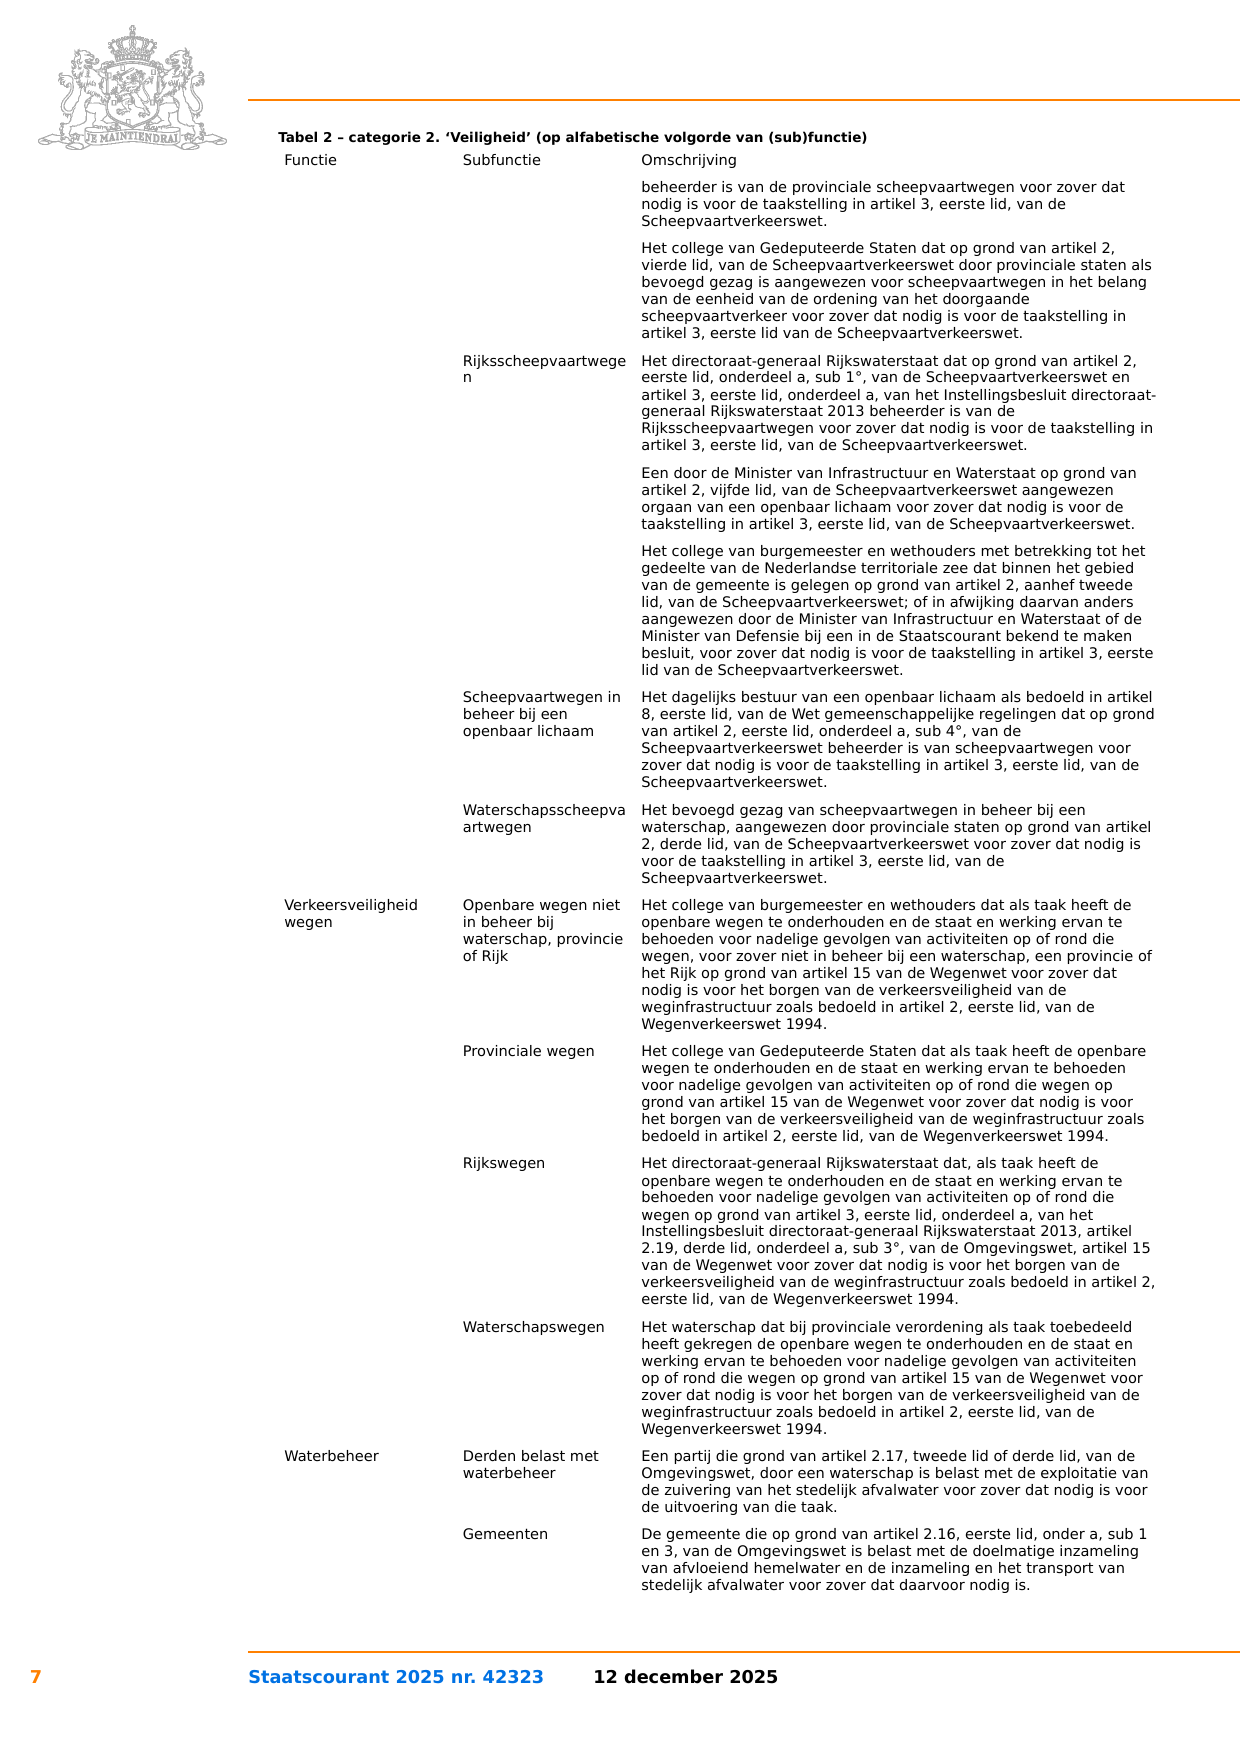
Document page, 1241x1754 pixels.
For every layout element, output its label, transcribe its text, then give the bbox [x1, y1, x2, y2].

table_cell Het college van Gedeputeerde Staten dat op grond van artikel 2, vierde lid, van de Scheepvaartverkeerswet door provinciale staten als bevoegd gezag is aangewezen voor scheepvaartwegen in het belang van de eenheid van de ordening van het doorgaande scheepvaartverkeer voor zover dat nodig is voor de taakstelling in artikel 3, eerste lid van de Scheepvaartverkeerswet. [636, 235, 1163, 347]
table_cell Gemeenten [457, 1522, 635, 1599]
table_cell De gemeente die op grond van artikel 2.16, eerste lid, onder a, sub 1 en 3, van de Omgevingswet is belast met de doelmatige inzameling van afvloeiend hemelwater en de inzameling en het transport van stedelijk afvalwater voor zover dat daarvoor nodig is. [636, 1522, 1163, 1599]
table_cell Rijkswegen [457, 1151, 635, 1313]
table_cell [457, 174, 635, 347]
table_cell Het college van burgemeester en wethouders met betrekking tot het gedeelte van de Nederlandse territoriale zee dat binnen het gebied van de gemeente is gelegen op grond van artikel 2, aanhef tweede lid, van de Scheepvaartverkeerswet; of in afwijking daarvan anders aangewezen door de Minister van Infrastructuur en Waterstaat of de Minister van Defensie bij een in de Staatscourant bekend te maken besluit, voor zover dat nodig is voor de taakstelling in artikel 3, eerste lid van de Scheepvaartverkeerswet. [636, 538, 1163, 683]
table_cell Functie [279, 147, 456, 173]
table_cell [279, 174, 456, 891]
table_cell Openbare wegen niet in beheer bij waterschap, provincie of Rijk [457, 892, 635, 1037]
table_cell Een door de Minister van Infrastructuur en Waterstaat op grond van artikel 2, vijfde lid, van de Scheepvaartverkeerswet aangewezen orgaan van een openbaar lichaam voor zover dat nodig is voor de taakstelling in artikel 3, eerste lid, van de Scheepvaartverkeerswet. [636, 460, 1163, 537]
table_cell Het directoraat-generaal Rijkswaterstaat dat op grond van artikel 2, eerste lid, onderdeel a, sub 1°, van de Scheepvaartverkeerswet en artikel 3, eerste lid, onderdeel a, van het Instellingsbesluit directoraat-generaal Rijkswaterstaat 2013 beheerder is van de Rijksscheepvaartwegen voor zover dat nodig is voor de taakstelling in artikel 3, eerste lid, van de Scheepvaartverkeerswet. [636, 348, 1163, 459]
table_cell Het college van Gedeputeerde Staten dat als taak heeft de openbare wegen te onderhouden en de staat en werking ervan te behoeden voor nadelige gevolgen van activiteiten op of rond die wegen op grond van artikel 15 van de Wegenwet voor zover dat nodig is voor het borgen van de verkeersveiligheid van de weginfrastructuur zoals bedoeld in artikel 2, eerste lid, van de Wegenverkeerswet 1994. [636, 1039, 1163, 1150]
picture [38, 25, 227, 150]
table_cell Het directoraat-generaal Rijkswaterstaat dat, als taak heeft de openbare wegen te onderhouden en de staat en werking ervan te behoeden voor nadelige gevolgen van activiteiten op of rond die wegen op grond van artikel 3, eerste lid, onderdeel a, van het Instellingsbesluit directoraat-generaal Rijkswaterstaat 2013, artikel 2.19, derde lid, onderdeel a, sub 3°, van de Omgevingswet, artikel 15 van de Wegenwet voor zover dat nodig is voor het borgen van de verkeersveiligheid van de weginfrastructuur zoals bedoeld in artikel 2, eerste lid, van de Wegenverkeerswet 1994. [636, 1151, 1163, 1313]
table_cell Rijksscheepvaartwegen [457, 348, 635, 683]
table_cell Waterschapsscheepvaartwegen [457, 797, 635, 891]
table_cell Het bevoegd gezag van scheepvaartwegen in beheer bij een waterschap, aangewezen door provinciale staten op grond van artikel 2, derde lid, van de Scheepvaartverkeerswet voor zover dat nodig is voor de taakstelling in artikel 3, eerste lid, van de Scheepvaartverkeerswet. [636, 797, 1163, 891]
table_cell Verkeersveiligheid wegen [279, 892, 456, 1442]
table_cell Waterbeheer [279, 1443, 456, 1599]
table_cell Subfunctie [457, 147, 635, 173]
table_cell Het college van burgemeester en wethouders dat als taak heeft de openbare wegen te onderhouden en de staat en werking ervan te behoeden voor nadelige gevolgen van activiteiten op of rond die wegen, voor zover niet in beheer bij een waterschap, een provincie of het Rijk op grond van artikel 15 van de Wegenwet voor zover dat nodig is voor het borgen van de verkeersveiligheid van de weginfrastructuur zoals bedoeld in artikel 2, eerste lid, van de Wegenverkeerswet 1994. [636, 892, 1163, 1037]
table_header Tabel 2 – categorie 2. ‘Veiligheid’ (op alfabetische volgorde van (sub)functie) [278, 130, 1163, 146]
table_cell Waterschapswegen [457, 1314, 635, 1442]
table_cell Het waterschap dat bij provinciale verordening als taak toebedeeld heeft gekregen de openbare wegen te onderhouden en de staat en werking ervan te behoeden voor nadelige gevolgen van activiteiten op of rond die wegen op grond van artikel 15 van de Wegenwet voor zover dat nodig is voor het borgen van de verkeersveiligheid van de weginfrastructuur zoals bedoeld in artikel 2, eerste lid, van de Wegenverkeerswet 1994. [636, 1314, 1163, 1442]
table_cell beheerder is van de provinciale scheepvaartwegen voor zover dat nodig is voor de taakstelling in artikel 3, eerste lid, van de Scheepvaartverkeerswet. [636, 174, 1163, 234]
table_cell Een partij die grond van artikel 2.17, tweede lid of derde lid, van de Omgevingswet, door een waterschap is belast met de exploitatie van de zuivering van het stedelijk afvalwater voor zover dat nodig is voor de uitvoering van die taak. [636, 1443, 1163, 1521]
table_cell Omschrijving [636, 147, 1163, 173]
table_cell Provinciale wegen [457, 1039, 635, 1150]
table_cell Scheepvaartwegen in beheer bij een openbaar lichaam [457, 685, 635, 796]
table_cell Het dagelijks bestuur van een openbaar lichaam als bedoeld in artikel 8, eerste lid, van de Wet gemeenschappelijke regelingen dat op grond van artikel 2, eerste lid, onderdeel a, sub 4°, van de Scheepvaartverkeerswet beheerder is van scheepvaartwegen voor zover dat nodig is voor de taakstelling in artikel 3, eerste lid, van de Scheepvaartverkeerswet. [636, 685, 1163, 796]
table_cell Derden belast met waterbeheer [457, 1443, 635, 1521]
